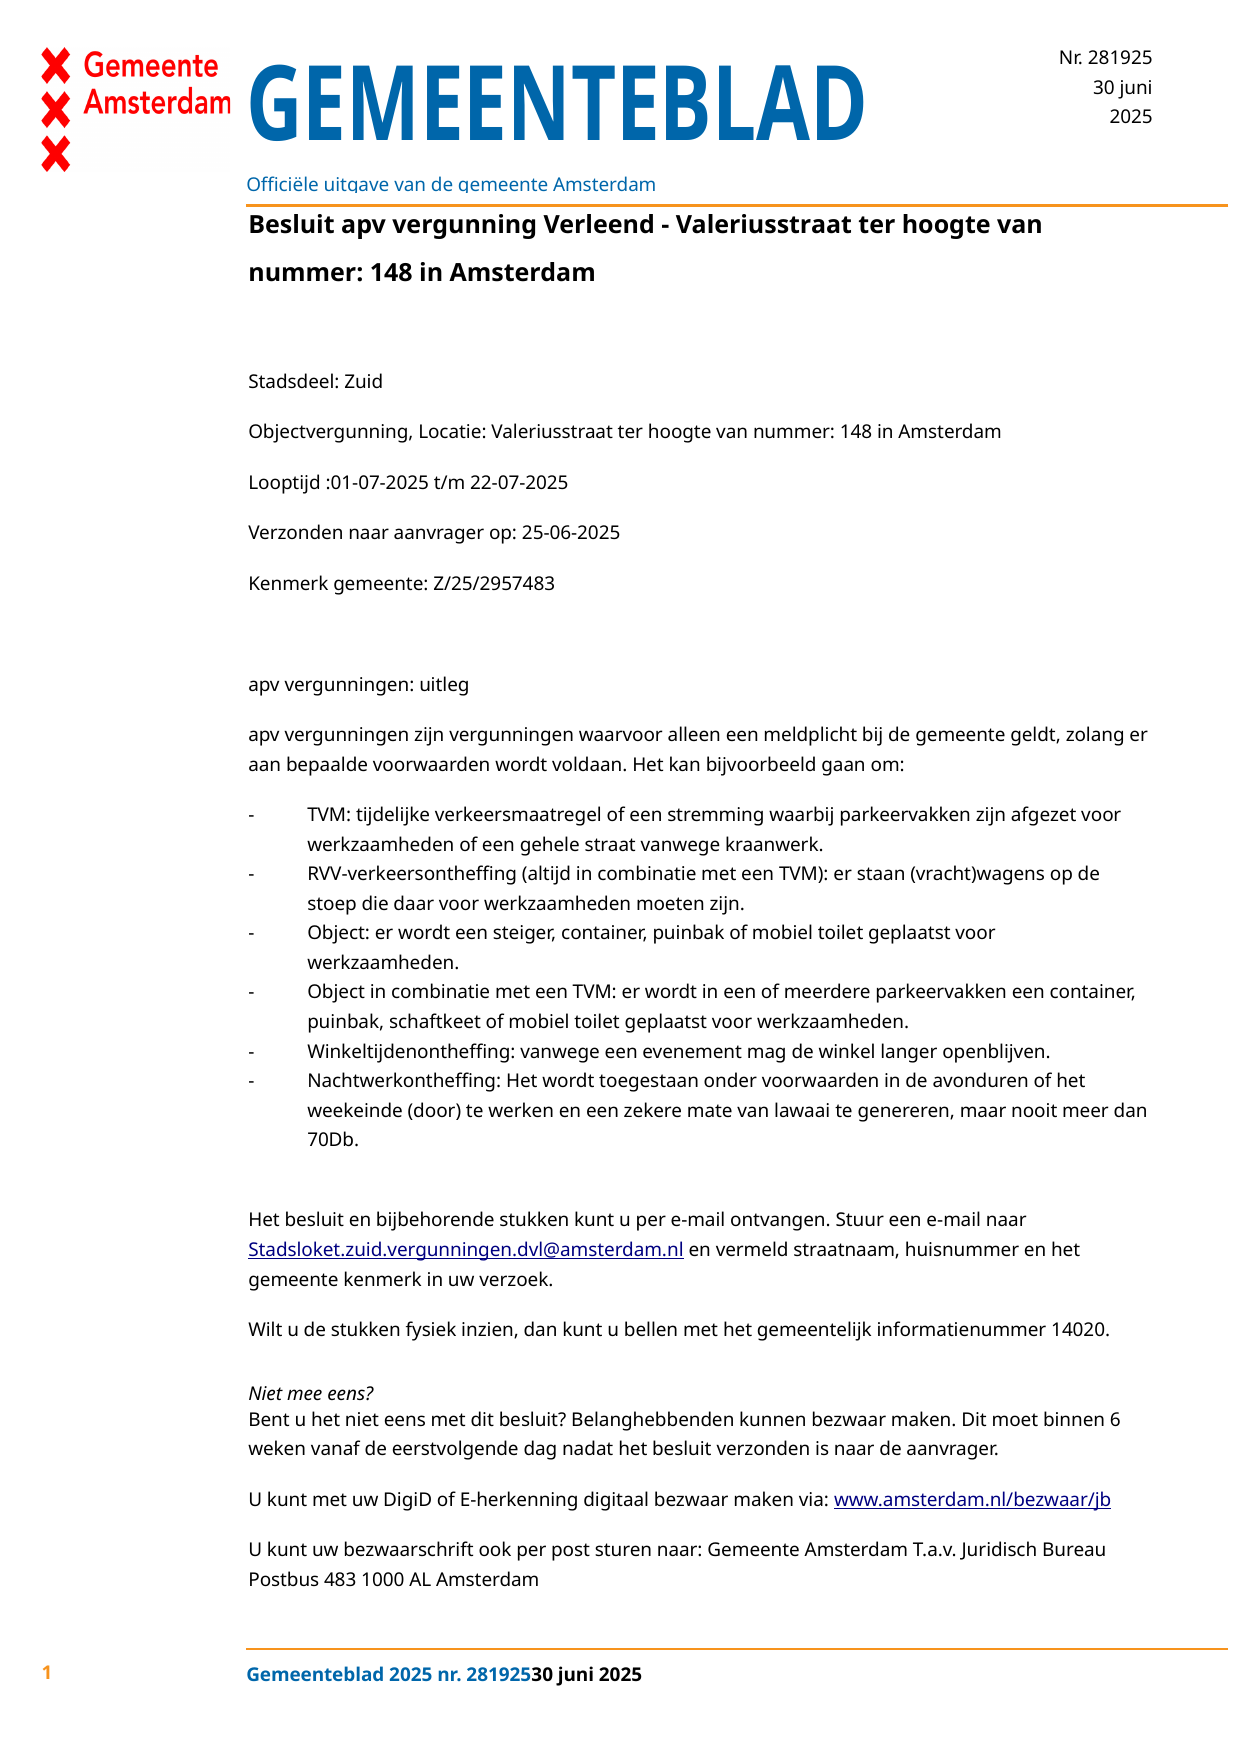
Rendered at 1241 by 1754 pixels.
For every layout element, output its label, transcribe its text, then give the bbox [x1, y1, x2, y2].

text U kunt uw bezwaarschrift ook per post sturen naar: Gemeente Amsterdam T.a.v. Juridisch Bureau Postbus 483 1000 AL Amsterdam [248, 1536, 1152, 1592]
picture [41, 47, 231, 172]
text Looptijd :01-07-2025 t/m 22-07-2025 [248, 469, 1152, 495]
list TVM: tijdelijke verkeersmaatregel of een stremming waarbij parkeervakken zijn afgezet voor werkzaamheden of een gehele straat vanwege kraanwerk. [248, 801, 1152, 857]
list Object: er wordt een steiger, container, puinbak of mobiel toilet geplaatst voor werkzaamheden. [248, 919, 1152, 975]
text Niet mee eens? [248, 1380, 1152, 1406]
text Kenmerk gemeente: Z/25/2957483 [248, 570, 1152, 596]
text U kunt met uw DigiD of E-herkenning digitaal bezwaar maken via: www.amsterdam.nl/bezwaar/jb [248, 1486, 1152, 1512]
list Nachtwerkontheffing: Het wordt toegestaan onder voorwaarden in de avonduren of het weekeinde (door) te werken en een zekere mate van lawaai te genereren, maar nooit meer dan 70Db. [248, 1067, 1152, 1152]
list Winkeltijdenontheffing: vanwege een evenement mag de winkel langer openblijven. [248, 1038, 1152, 1064]
text apv vergunningen: uitleg [248, 671, 1152, 697]
text Bent u het niet eens met dit besluit? Belanghebbenden kunnen bezwaar maken. Dit moet binnen 6 weken vanaf de eerstvolgende dag nadat het besluit verzonden is naar de aanvrager. [248, 1406, 1152, 1461]
text apv vergunningen zijn vergunningen waarvoor alleen een meldplicht bij de gemeente geldt, zolang er aan bepaalde voorwaarden wordt voldaan. Het kan bijvoorbeeld gaan om: [248, 721, 1152, 777]
text Het besluit en bijbehorende stukken kunt u per e-mail ontvangen. Stuur een e-mail naar Stadsloket.zuid.vergunningen.dvl@amsterdam.nl en vermeld straatnaam, huisnummer en het gemeente kenmerk in uw verzoek. [248, 1207, 1152, 1292]
text Wilt u de stukken fysiek inzien, dan kunt u bellen met het gemeentelijk informatienummer 14020. [248, 1316, 1152, 1342]
text Stadsdeel: Zuid [248, 368, 1152, 394]
list RVV-verkeersontheffing (altijd in combinatie met een TVM): er staan (vracht)wagens op de stoep die daar voor werkzaamheden moeten zijn. [248, 860, 1152, 916]
text Besluit apv vergunning Verleend - Valeriusstraat ter hoogte van nummer: 148 in Amsterdam [248, 207, 1152, 288]
list Object in combinatie met een TVM: er wordt in een of meerdere parkeervakken een container, puinbak, schaftkeet of mobiel toilet geplaatst voor werkzaamheden. [248, 979, 1152, 1034]
text Objectvergunning, Locatie: Valeriusstraat ter hoogte van nummer: 148 in Amsterdam [248, 419, 1152, 444]
text Verzonden naar aanvrager op: 25-06-2025 [248, 519, 1152, 545]
